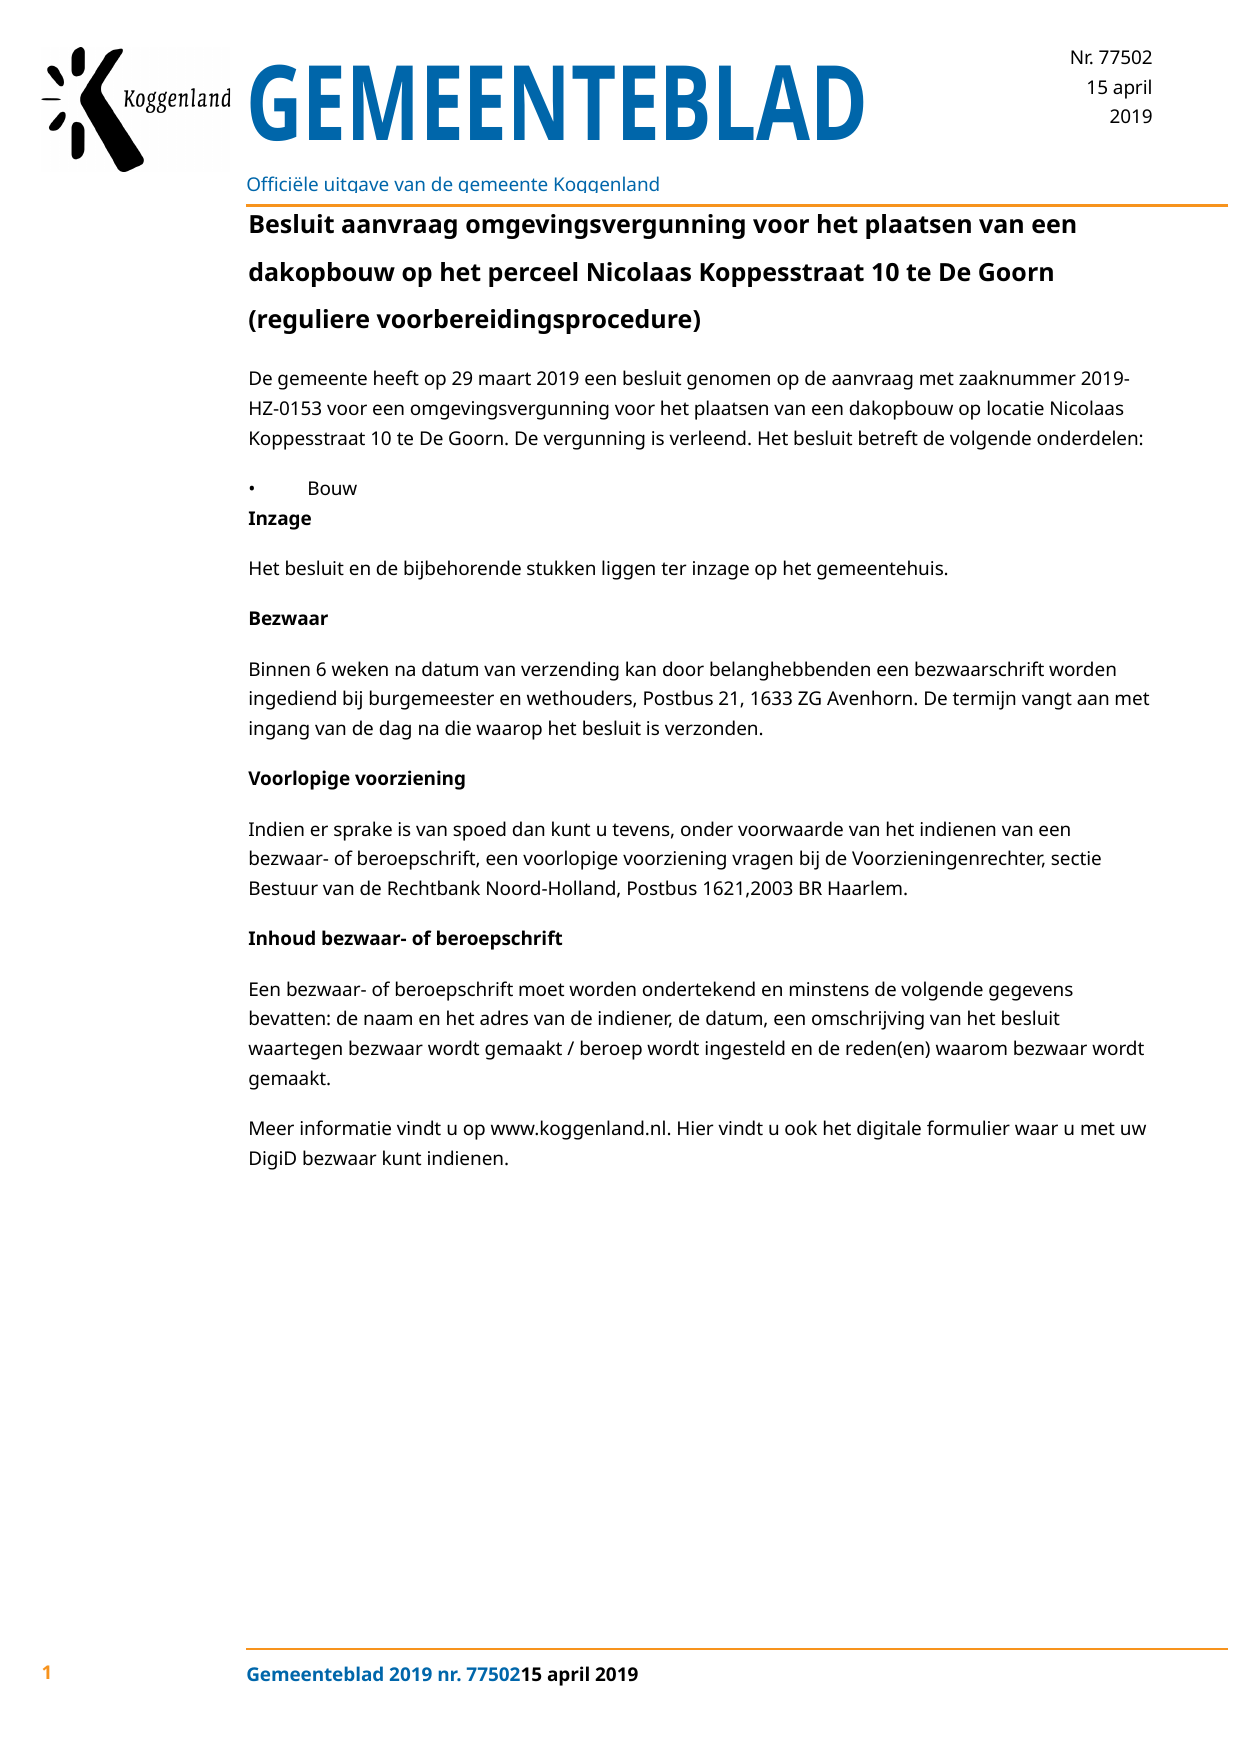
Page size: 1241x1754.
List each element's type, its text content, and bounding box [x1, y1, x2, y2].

text Binnen 6 weken na datum van verzending kan door belanghebbenden een bezwaarschrift worden ingediend bij burgemeester en wethouders, Postbus 21, 1633 ZG Avenhorn. De termijn vangt aan met ingang van de dag na die waarop het besluit is verzonden. [248, 656, 1152, 741]
text Het besluit en de bijbehorende stukken liggen ter inzage op het gemeentehuis. [248, 555, 1152, 581]
text Voorlopige voorziening [248, 766, 1152, 791]
text Meer informatie vindt u op www.koggenland.nl. Hier vindt u ook het digitale formulier waar u met uw DigiD bezwaar kunt indienen. [248, 1115, 1152, 1170]
text De gemeente heeft op 29 maart 2019 een besluit genomen op de aanvraag met zaaknummer 2019-HZ-0153 voor een omgevingsvergunning voor het plaatsen van een dakopbouw op locatie Nicolaas Koppesstraat 10 te De Goorn. De vergunning is verleend. Het besluit betreft de volgende onderdelen: [248, 366, 1152, 450]
text Inzage [248, 505, 1152, 530]
text Bezwaar [248, 606, 1152, 631]
text Een bezwaar- of beroepschrift moet worden ondertekend en minstens de volgende gegevens bevatten: de naam en het adres van de indiener, de datum, een omschrijving van het besluit waartegen bezwaar wordt gemaakt / beroep wordt ingesteld en de reden(en) waarom bezwaar wordt gemaakt. [248, 976, 1152, 1090]
picture [41, 47, 231, 172]
list Bouw [248, 475, 1152, 501]
text Besluit aanvraag omgevingsvergunning voor het plaatsen van een dakopbouw op het perceel Nicolaas Koppesstraat 10 te De Goorn (reguliere voorbereidingsprocedure) [248, 207, 1152, 336]
text Indien er sprake is van spoed dan kunt u tevens, onder voorwaarde van het indienen van een bezwaar- of beroepschrift, een voorlopige voorziening vragen bij de Voorzieningenrechter, sectie Bestuur van de Rechtbank Noord-Holland, Postbus 1621,2003 BR Haarlem. [248, 816, 1152, 901]
text Inhoud bezwaar- of beroepschrift [248, 926, 1152, 951]
